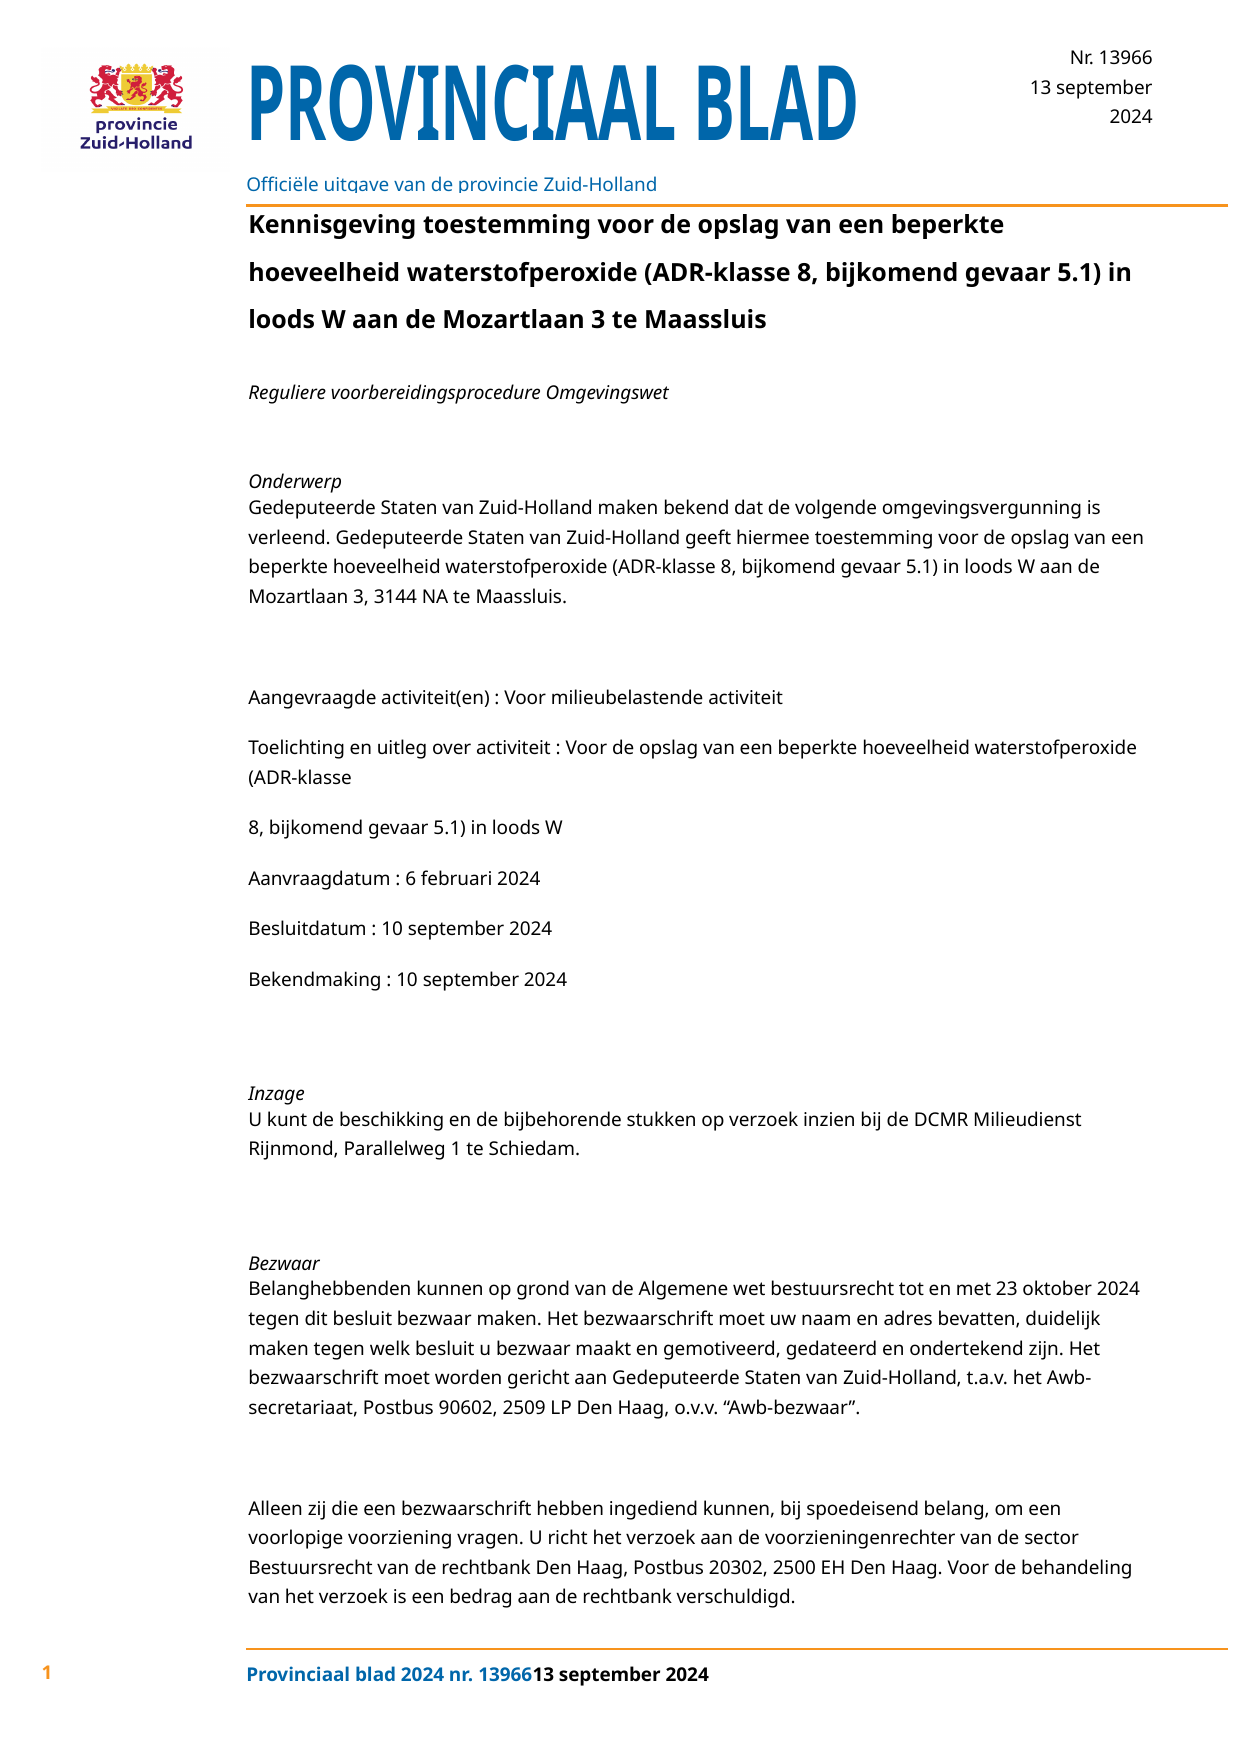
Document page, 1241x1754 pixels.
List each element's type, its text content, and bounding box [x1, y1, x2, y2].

text Bezwaar [248, 1250, 1152, 1276]
text Toelichting en uitleg over activiteit : Voor de opslag van een beperkte hoeveelheid waterstofperoxide (ADR-klasse [248, 734, 1152, 790]
text Belanghebbenden kunnen op grond van de Algemene wet bestuursrecht tot en met 23 oktober 2024 tegen dit besluit bezwaar maken. Het bezwaarschrift moet uw naam en adres bevatten, duidelijk maken tegen welk besluit u bezwaar maakt en gemotiveerd, gedateerd en ondertekend zijn. Het bezwaarschrift moet worden gericht aan Gedeputeerde Staten van Zuid-Holland, t.a.v. het Awb-secretariaat, Postbus 90602, 2509 LP Den Haag, o.v.v. “Awb-bezwaar”. [248, 1276, 1152, 1419]
text Aanvraagdatum : 6 februari 2024 [248, 865, 1152, 891]
text Besluitdatum : 10 september 2024 [248, 915, 1152, 941]
text Bekendmaking : 10 september 2024 [248, 966, 1152, 991]
text Reguliere voorbereidingsprocedure Omgevingswet [248, 379, 1152, 405]
text Alleen zij die een bezwaarschrift hebben ingediend kunnen, bij spoedeisend belang, om een voorlopige voorziening vragen. U richt het verzoek aan de voorzieningenrechter van de sector Bestuursrecht van de rechtbank Den Haag, Postbus 20302, 2500 EH Den Haag. Voor de behandeling van het verzoek is een bedrag aan de rechtbank verschuldigd. [248, 1495, 1152, 1609]
text U kunt de beschikking en de bijbehorende stukken op verzoek inzien bij de DCMR Milieudienst Rijnmond, Parallelweg 1 te Schiedam. [248, 1106, 1152, 1161]
text Aangevraagde activiteit(en) : Voor milieubelastende activiteit [248, 684, 1152, 710]
picture [41, 47, 231, 172]
text Gedeputeerde Staten van Zuid-Holland maken bekend dat de volgende omgevingsvergunning is verleend. Gedeputeerde Staten van Zuid-Holland geeft hiermee toestemming voor de opslag van een beperkte hoeveelheid waterstofperoxide (ADR-klasse 8, bijkomend gevaar 5.1) in loods W aan de Mozartlaan 3, 3144 NA te Maassluis. [248, 494, 1152, 609]
text Onderwerp [248, 469, 1152, 494]
text Inzage [248, 1080, 1152, 1106]
text Kennisgeving toestemming voor de opslag van een beperkte hoeveelheid waterstofperoxide (ADR-klasse 8, bijkomend gevaar 5.1) in loods W aan de Mozartlaan 3 te Maassluis [248, 207, 1152, 336]
text 8, bijkomend gevaar 5.1) in loods W [248, 814, 1152, 840]
